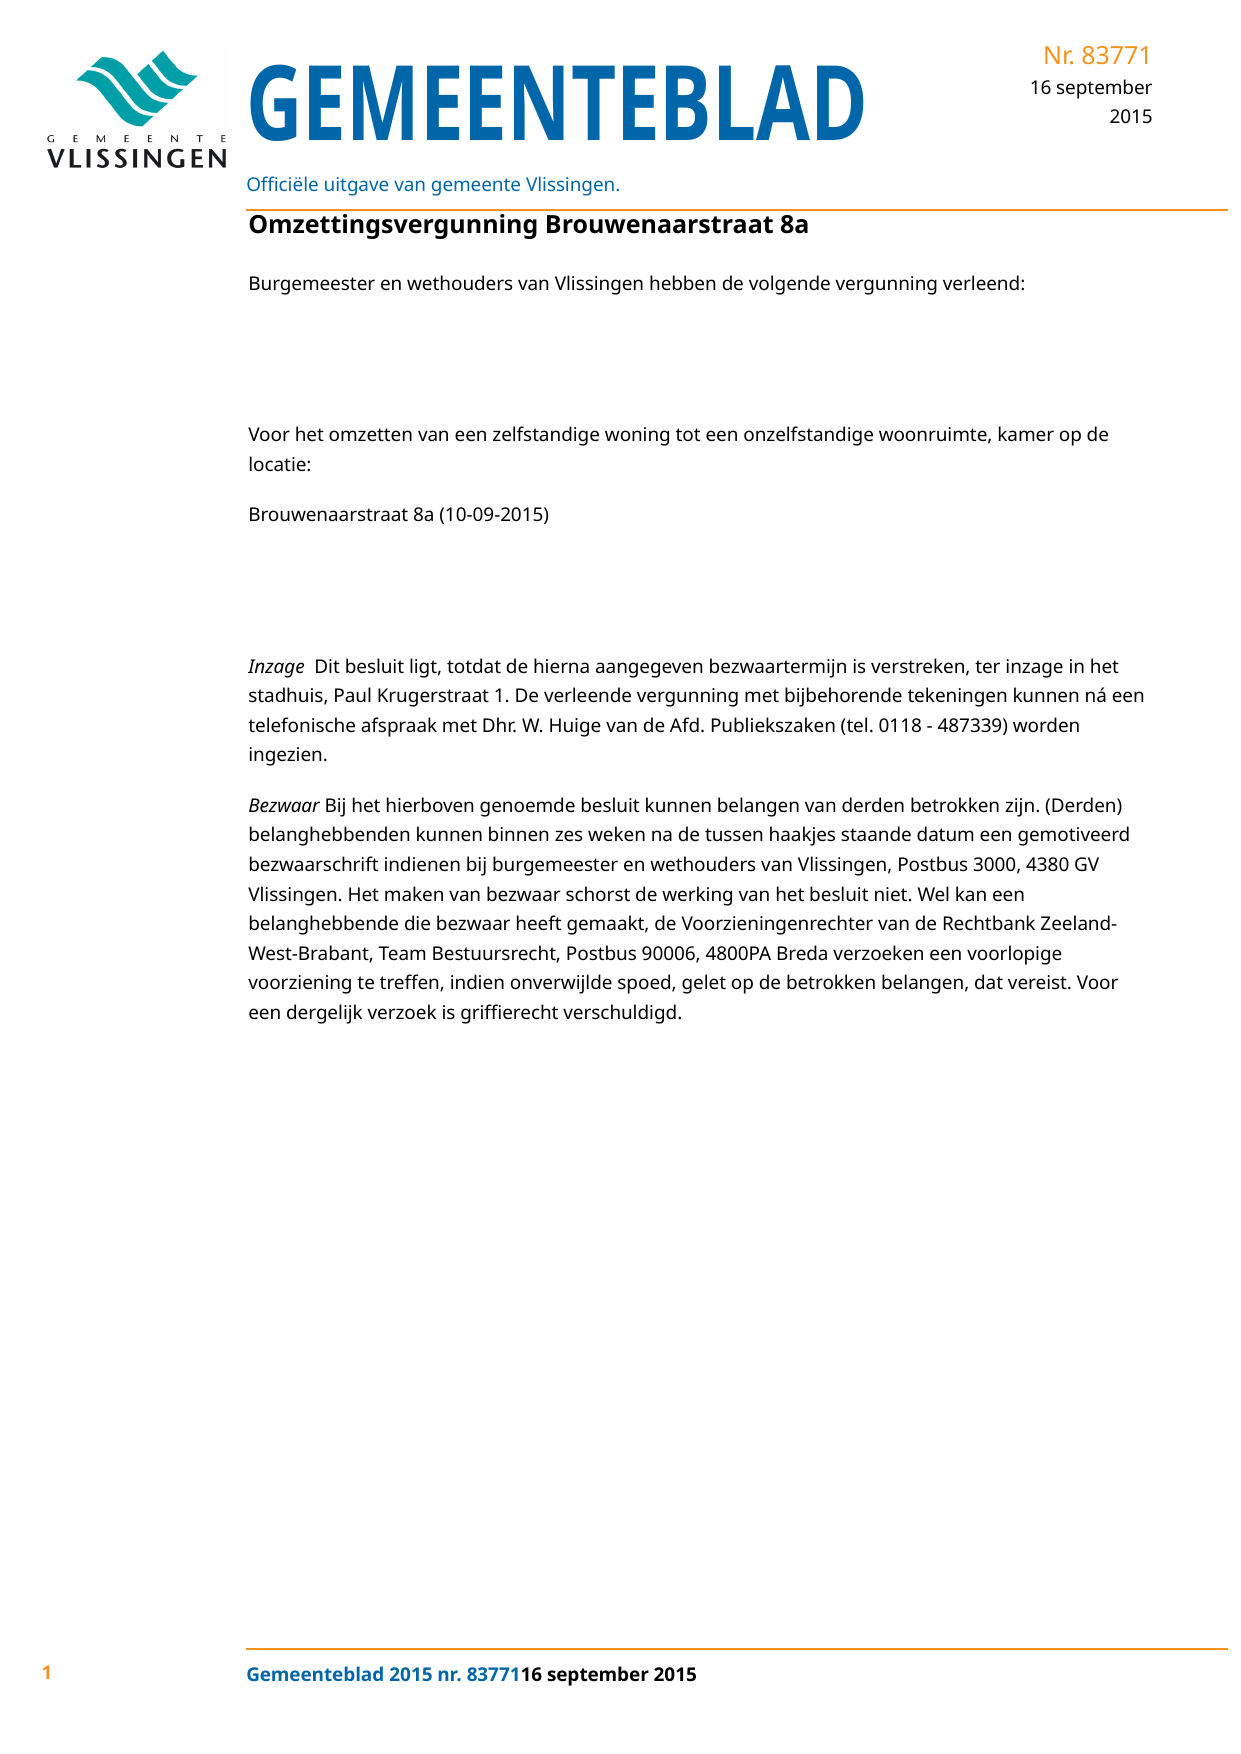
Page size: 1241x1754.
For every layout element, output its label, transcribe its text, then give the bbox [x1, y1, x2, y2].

text Brouwenaarstraat 8a (10-09-2015) [248, 502, 1152, 527]
text Burgemeester en wethouders van Vlissingen hebben de volgende vergunning verleend: [248, 270, 1152, 296]
picture [41, 47, 231, 172]
text Inzage Dit besluit ligt, totdat de hierna aangegeven bezwaartermijn is verstreken, ter inzage in het stadhuis, Paul Krugerstraat 1. De verleende vergunning met bijbehorende tekeningen kunnen ná een telefonische afspraak met Dhr. W. Huige van de Afd. Publiekszaken (tel. 0118 - 487339) worden ingezien. [248, 653, 1152, 767]
text Bezwaar Bij het hierboven genoemde besluit kunnen belangen van derden betrokken zijn. (Derden) belanghebbenden kunnen binnen zes weken na de tussen haakjes staande datum een gemotiveerd bezwaarschrift indienen bij burgemeester en wethouders van Vlissingen, Postbus 3000, 4380 GV Vlissingen. Het maken van bezwaar schorst de werking van het besluit niet. Wel kan een belanghebbende die bezwaar heeft gemaakt, de Voorzieningenrechter van de Rechtbank Zeeland-West-Brabant, Team Bestuursrecht, Postbus 90006, 4800PA Breda verzoeken een voorlopige voorziening te treffen, indien onverwijlde spoed, gelet op de betrokken belangen, dat vereist. Voor een dergelijk verzoek is griffierecht verschuldigd. [248, 792, 1152, 1025]
text Omzettingsvergunning Brouwenaarstraat 8a [248, 211, 1152, 241]
text Voor het omzetten van een zelfstandige woning tot een onzelfstandige woonruimte, kamer op de locatie: [248, 422, 1152, 477]
